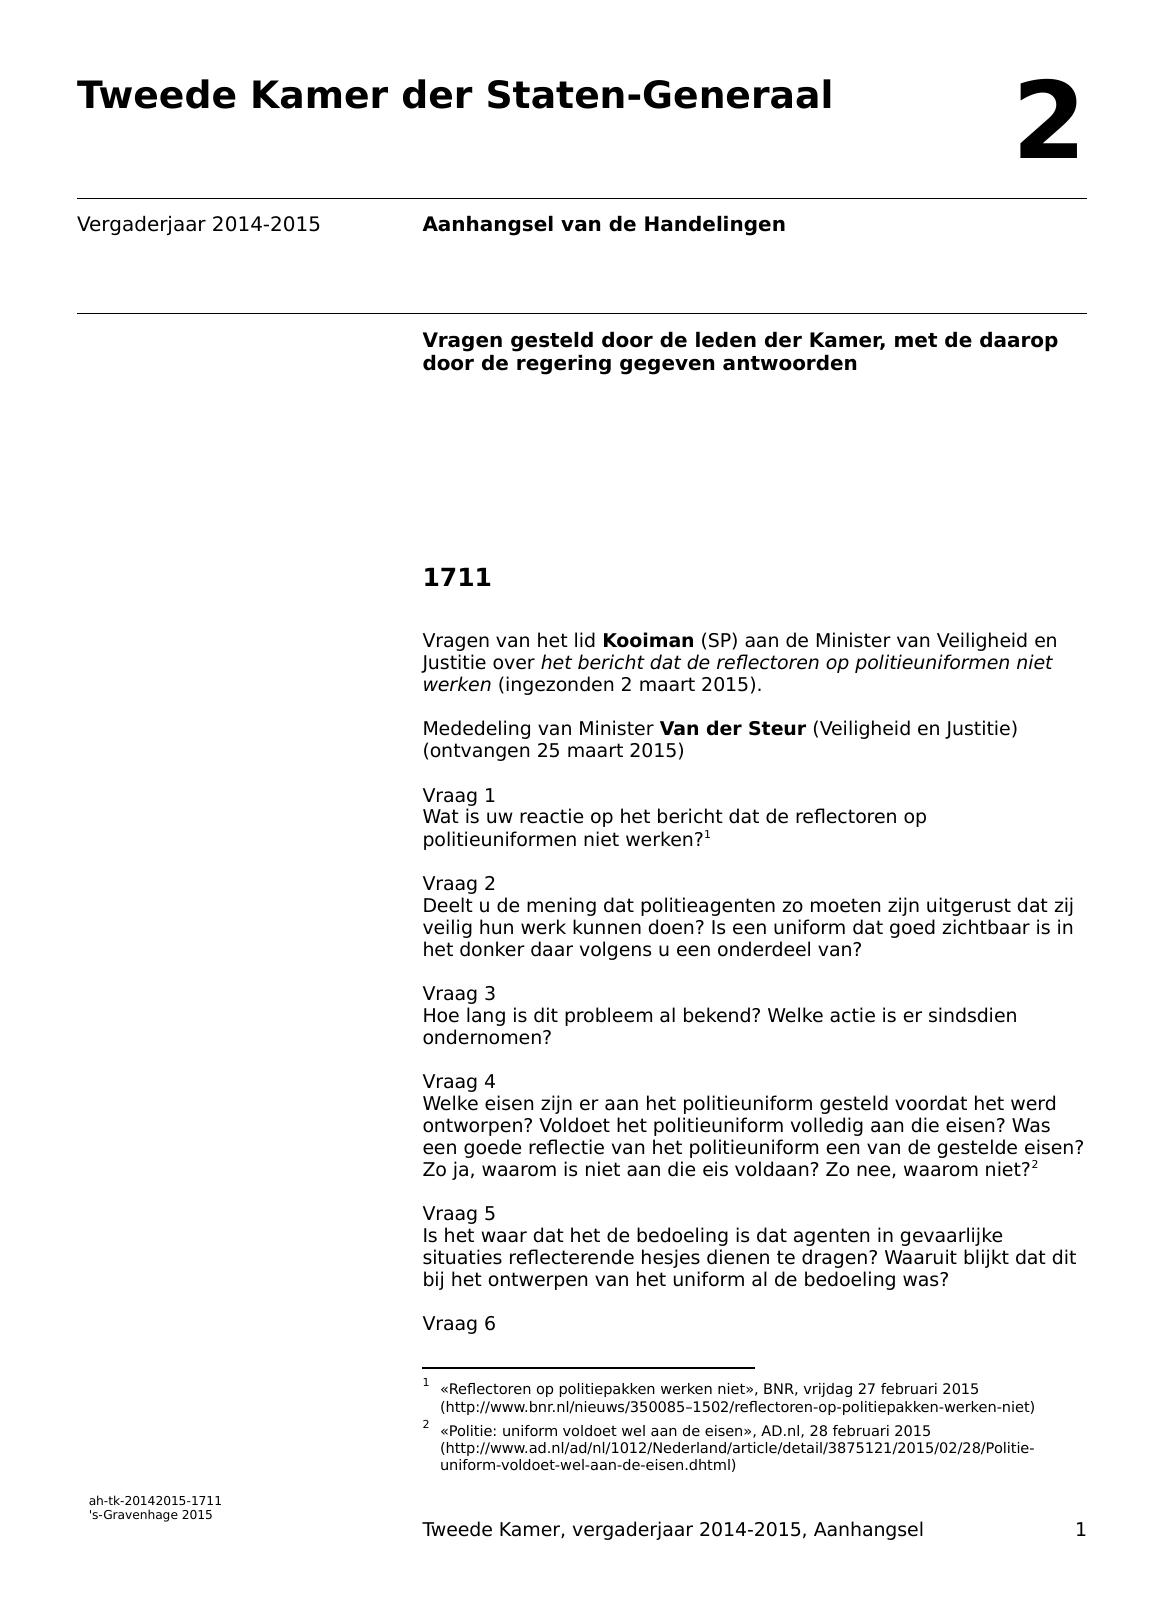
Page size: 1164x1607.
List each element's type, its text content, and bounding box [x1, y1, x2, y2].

text Vraag 3 [422, 983, 1087, 1005]
text Is het waar dat het de bedoeling is dat agenten in gevaarlijke situaties reflecterende hesjes dienen te dragen? Waaruit blijkt dat dit bij het ontwerpen van het uniform al de bedoeling was? [422, 1225, 1087, 1291]
text Welke eisen zijn er aan het politieuniform gesteld voordat het werd ontworpen? Voldoet het politieuniform volledig aan die eisen? Was een goede reflectie van het politieuniform een van de gestelde eisen? Zo ja, waarom is niet aan die eis voldaan? Zo nee, waarom niet? [422, 1093, 1087, 1181]
table_cell Aanhangsel van de Handelingen [422, 199, 1087, 313]
text Vraag 2 [422, 873, 1087, 894]
table_header 2 [886, 59, 1087, 198]
text 1711 [422, 563, 1087, 592]
text ah-tk-20142015-1711 [88, 1494, 323, 1508]
text Hoe lang is dit probleem al bekend? Welke actie is er sindsdien ondernomen? [422, 1005, 1087, 1049]
text Vraag 6 [422, 1313, 1087, 1335]
text Wat is uw reactie op het bericht dat de reflectoren op politieuniformen niet werken? [422, 806, 1087, 850]
table_cell Vragen gesteld door de leden der Kamer, met de daarop door de regering gegeven antwoorden [422, 314, 1087, 375]
table_header Tweede Kamer der Staten-Generaal [77, 59, 886, 198]
text Vraag 4 [422, 1071, 1087, 1093]
text «Politie: uniform voldoet wel aan de eisen», AD.nl, 28 februari 2015 (http://www.ad.nl/ad/nl/1012/Nederland/article/detail/3875121/2015/02/28/Politie-uniform-voldoet-wel-aan-de-eisen.dhtml) [422, 1418, 1087, 1474]
table_cell [77, 314, 422, 375]
text 's-Gravenhage 2015 [88, 1508, 323, 1522]
text Vragen van het lid Kooiman (SP) aan de Minister van Veiligheid en Justitie over het bericht dat de reflectoren op politieuniformen niet werken (ingezonden 2 maart 2015). [422, 630, 1087, 696]
text Deelt u de mening dat politieagenten zo moeten zijn uitgerust dat zij veilig hun werk kunnen doen? Is een uniform dat goed zichtbaar is in het donker daar volgens u een onderdeel van? [422, 894, 1087, 961]
text Vraag 5 [422, 1203, 1087, 1225]
text Mededeling van Minister Van der Steur (Veiligheid en Justitie) (ontvangen 25 maart 2015) [422, 718, 1087, 762]
text Vraag 1 [422, 784, 1087, 806]
text «Reflectoren op politiepakken werken niet», BNR, vrijdag 27 februari 2015 (http://www.bnr.nl/nieuws/350085–1502/reflectoren-op-politiepakken-werken-niet) [422, 1377, 1087, 1416]
table_cell Vergaderjaar 2014-2015 [77, 199, 422, 313]
